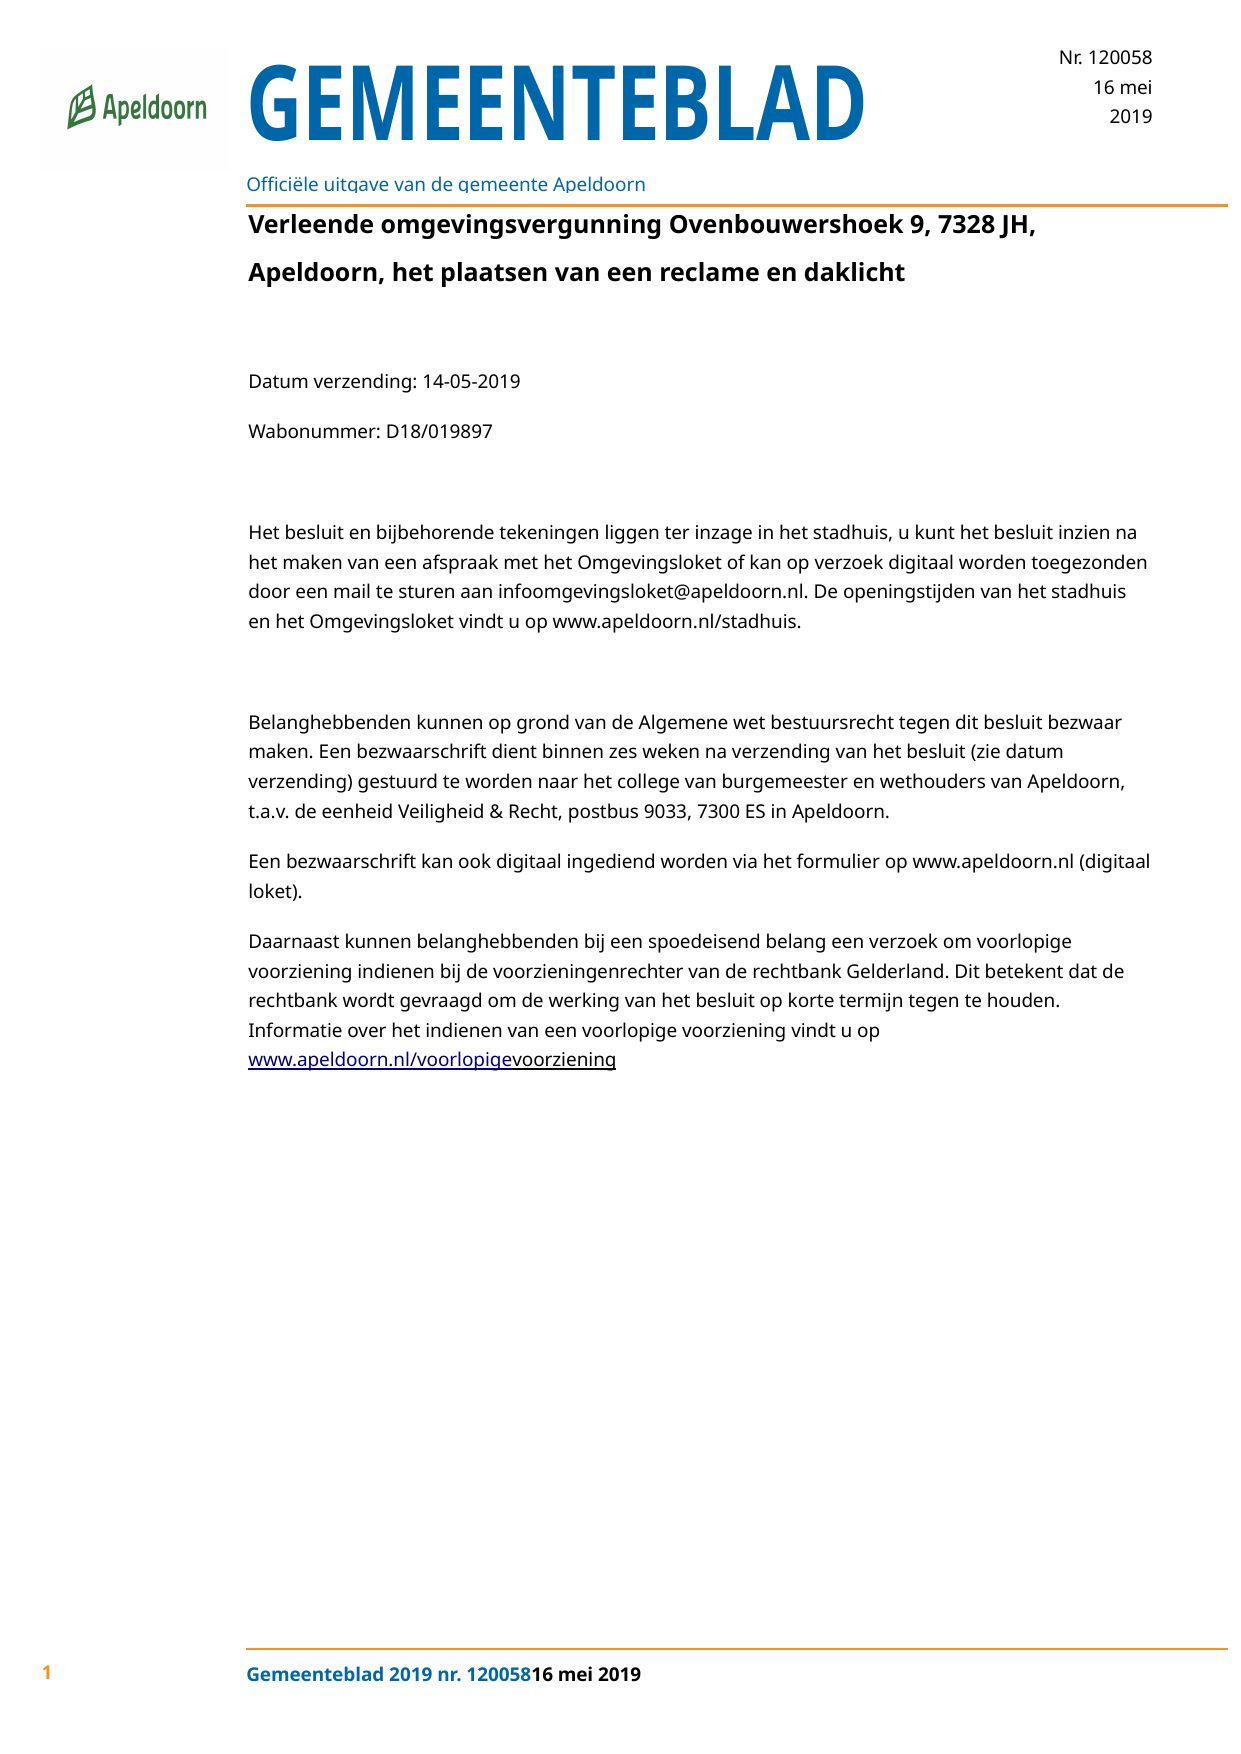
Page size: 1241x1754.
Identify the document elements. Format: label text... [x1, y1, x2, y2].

text Een bezwaarschrift kan ook digitaal ingediend worden via het formulier op www.apeldoorn.nl (digitaal loket). [248, 848, 1152, 904]
text Daarnaast kunnen belanghebbenden bij een spoedeisend belang een verzoek om voorlopige voorziening indienen bij de voorzieningenrechter van de rechtbank Gelderland. Dit betekent dat de rechtbank wordt gevraagd om de werking van het besluit op korte termijn tegen te houden. Informatie over het indienen van een voorlopige voorziening vindt u op www.apeldoorn.nl/voorlopigevoorziening [248, 928, 1152, 1072]
text Het besluit en bijbehorende tekeningen liggen ter inzage in het stadhuis, u kunt het besluit inzien na het maken van een afspraak met het Omgevingsloket of kan op verzoek digitaal worden toegezonden door een mail te sturen aan infoomgevingsloket@apeldoorn.nl. De openingstijden van het stadhuis en het Omgevingsloket vindt u op www.apeldoorn.nl/stadhuis. [248, 519, 1152, 634]
text Verleende omgevingsvergunning Ovenbouwershoek 9, 7328 JH, Apeldoorn, het plaatsen van een reclame en daklicht [248, 207, 1152, 288]
text Wabonummer: D18/019897 [248, 419, 1152, 444]
text Datum verzending: 14-05-2019 [248, 368, 1152, 394]
text Belanghebbenden kunnen op grond van de Algemene wet bestuursrecht tegen dit besluit bezwaar maken. Een bezwaarschrift dient binnen zes weken na verzending van het besluit (zie datum verzending) gestuurd te worden naar het college van burgemeester en wethouders van Apeldoorn, t.a.v. de eenheid Veiligheid & Recht, postbus 9033, 7300 ES in Apeldoorn. [248, 709, 1152, 824]
picture [41, 47, 231, 172]
